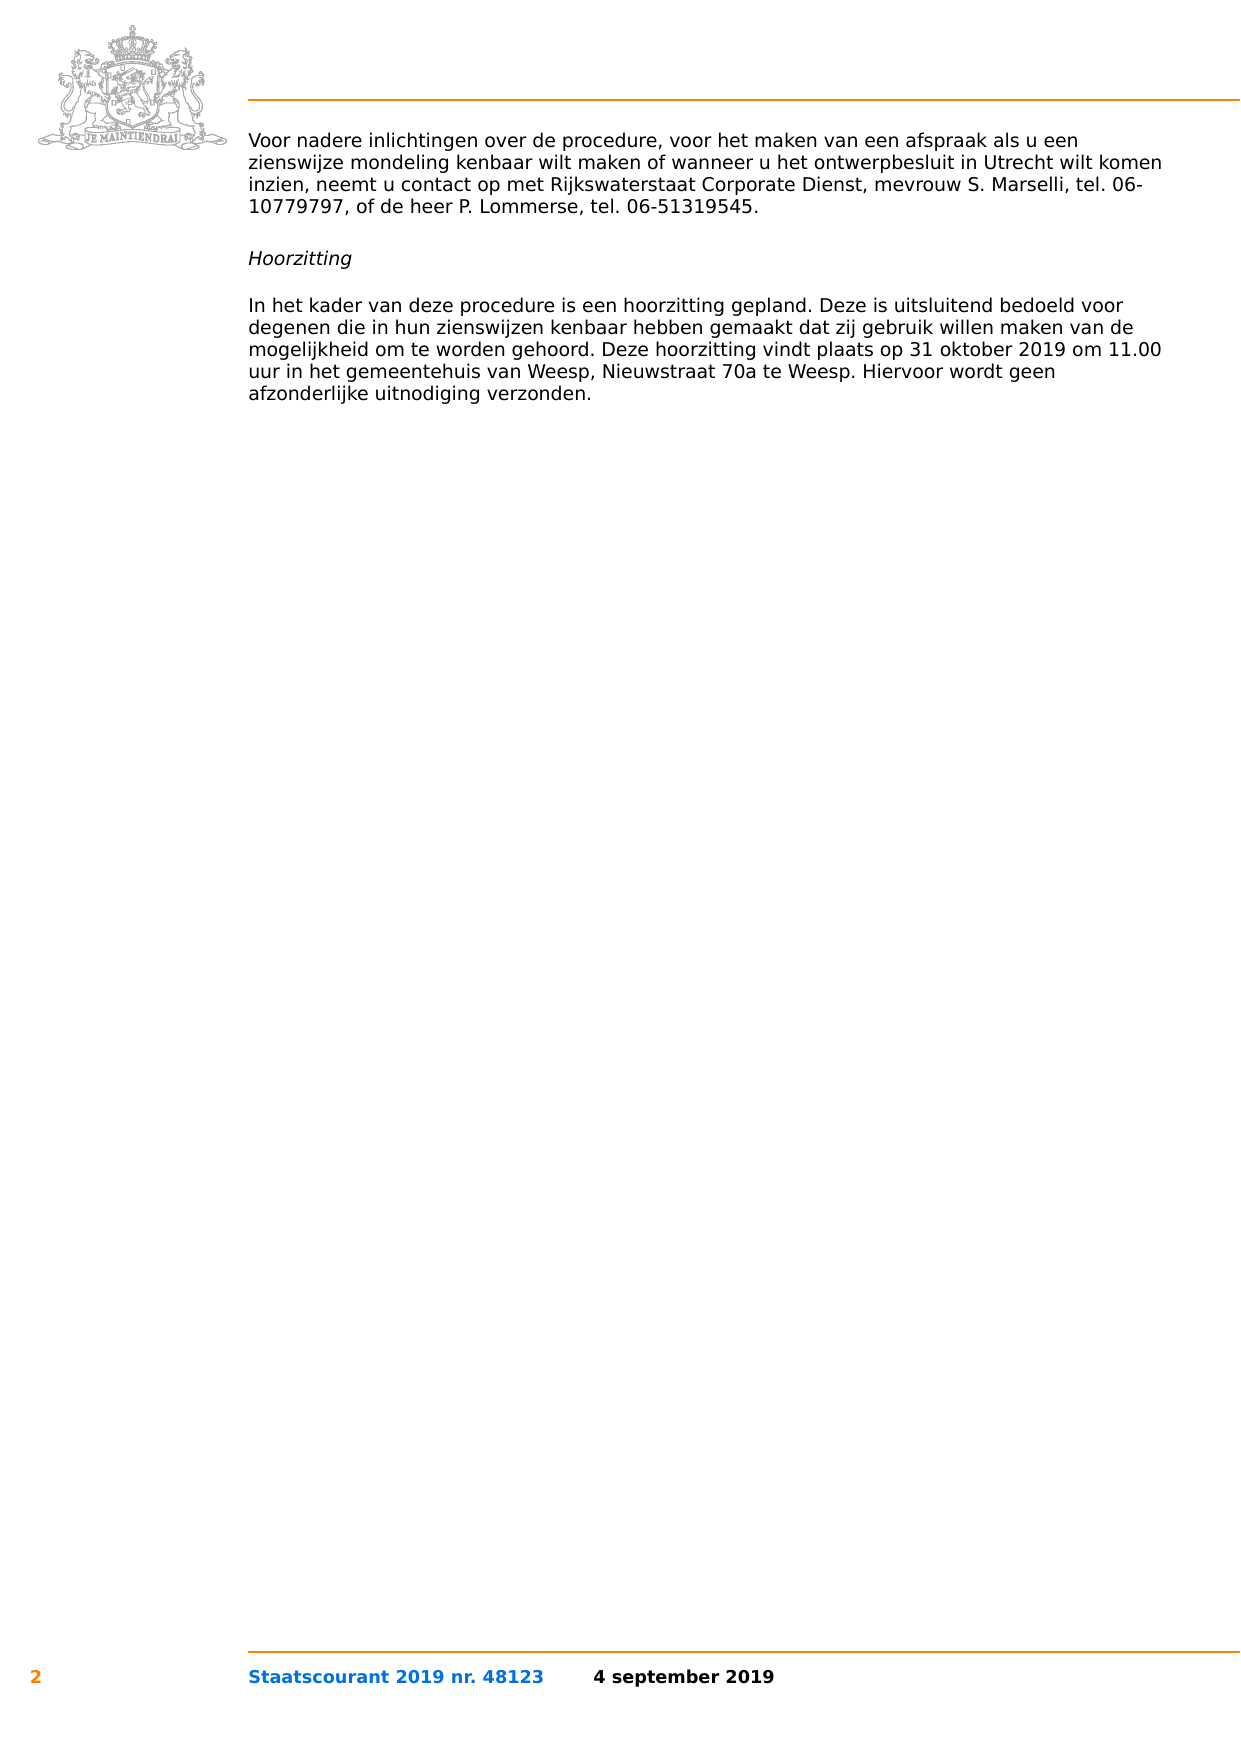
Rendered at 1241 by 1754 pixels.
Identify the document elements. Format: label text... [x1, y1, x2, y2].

picture [38, 25, 227, 150]
text Voor nadere inlichtingen over de procedure, voor het maken van een afspraak als u een zienswijze mondeling kenbaar wilt maken of wanneer u het ontwerpbesluit in Utrecht wilt komen inzien, neemt u contact op met Rijkswaterstaat Corporate Dienst, mevrouw S. Marselli, tel. 06-10779797, of de heer P. Lommerse, tel. 06-51319545. [248, 130, 1163, 218]
subtitle Hoorzitting [248, 248, 1163, 270]
text In het kader van deze procedure is een hoorzitting gepland. Deze is uitsluitend bedoeld voor degenen die in hun zienswijzen kenbaar hebben gemaakt dat zij gebruik willen maken van de mogelijkheid om te worden gehoord. Deze hoorzitting vindt plaats op 31 oktober 2019 om 11.00 uur in het gemeentehuis van Weesp, Nieuwstraat 70a te Weesp. Hiervoor wordt geen afzonderlijke uitnodiging verzonden. [248, 295, 1163, 405]
